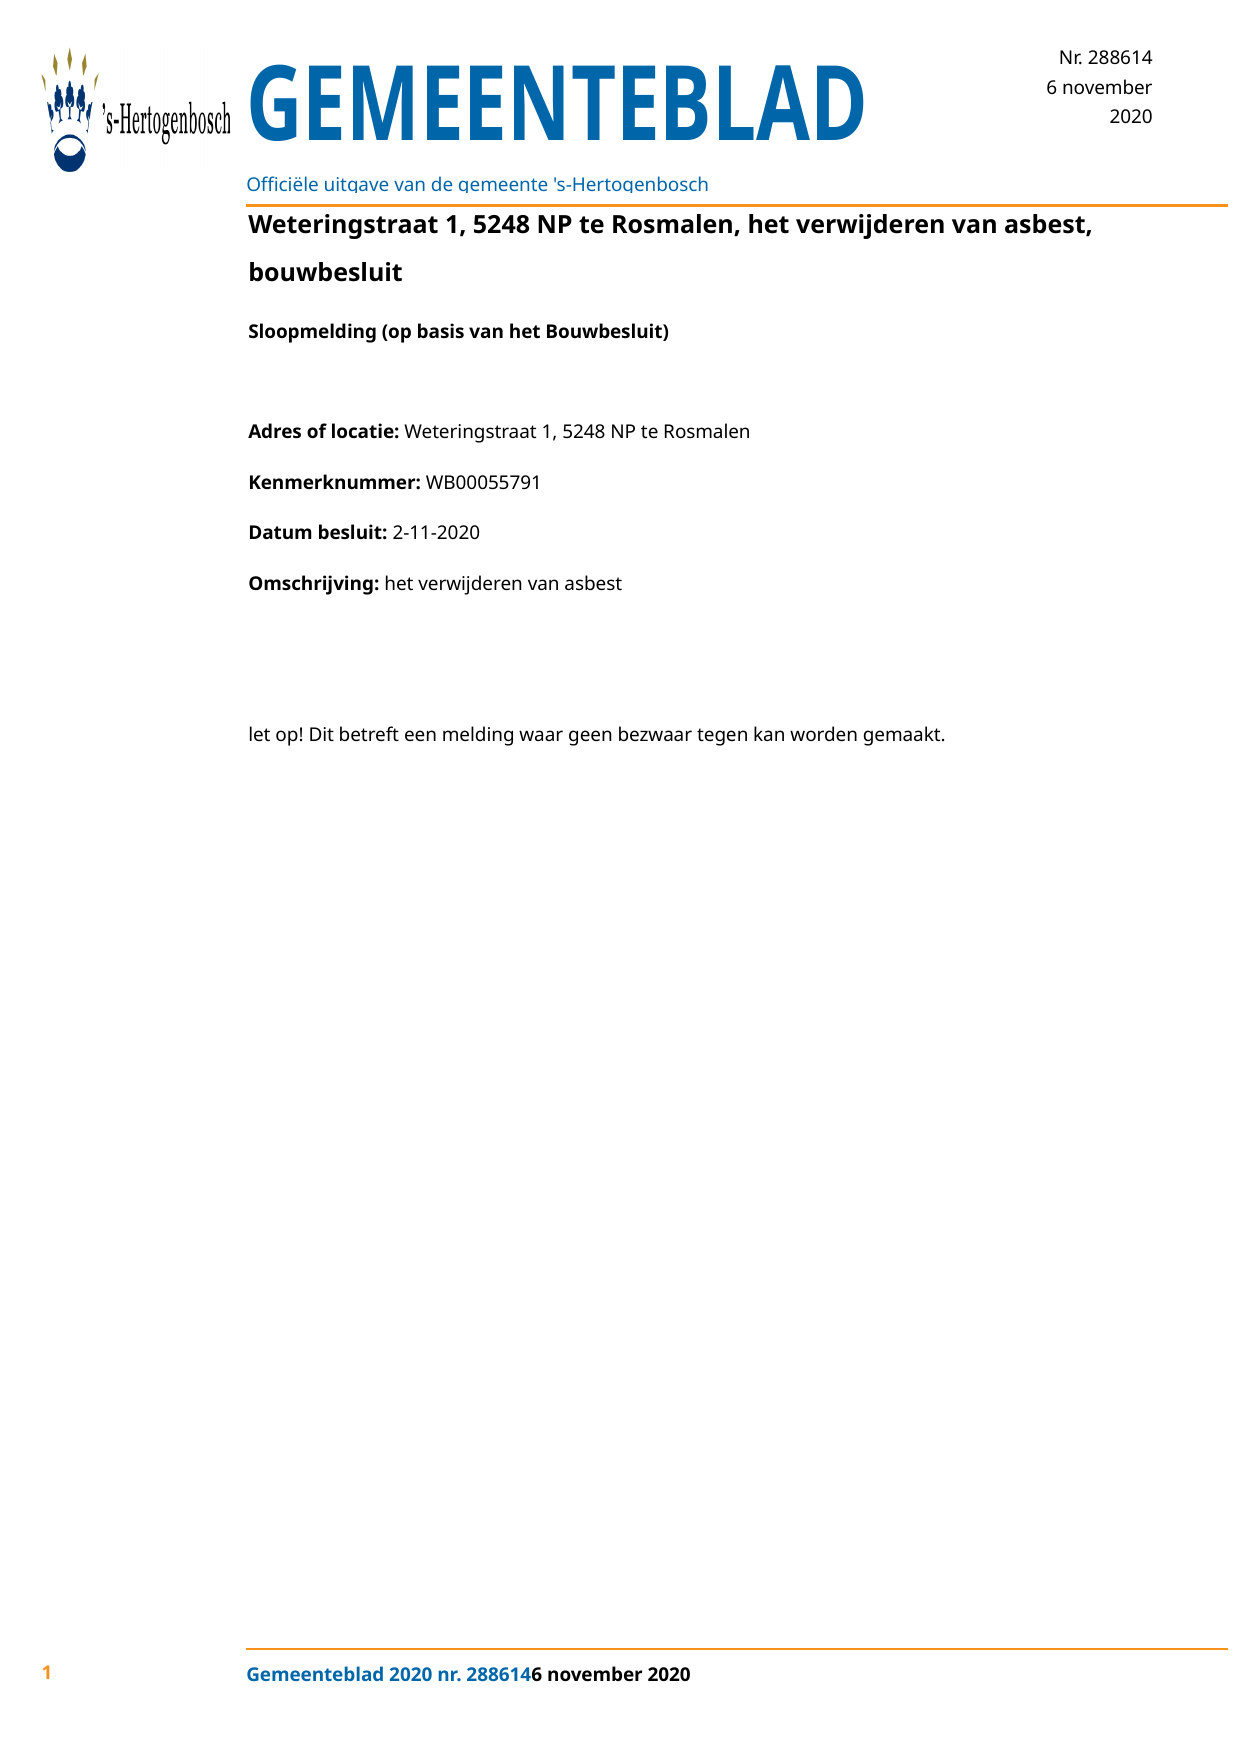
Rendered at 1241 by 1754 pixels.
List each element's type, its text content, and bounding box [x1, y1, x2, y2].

text Omschrijving: het verwijderen van asbest [248, 570, 1152, 596]
text Datum besluit: 2-11-2020 [248, 519, 1152, 545]
text Weteringstraat 1, 5248 NP te Rosmalen, het verwijderen van asbest, bouwbesluit [248, 207, 1152, 288]
text Kenmerknummer: WB00055791 [248, 469, 1152, 495]
text Adres of locatie: Weteringstraat 1, 5248 NP te Rosmalen [248, 419, 1152, 444]
text let op! Dit betreft een melding waar geen bezwaar tegen kan worden gemaakt. [248, 721, 1152, 747]
picture [41, 47, 231, 172]
text Sloopmelding (op basis van het Bouwbesluit) [248, 318, 1152, 344]
